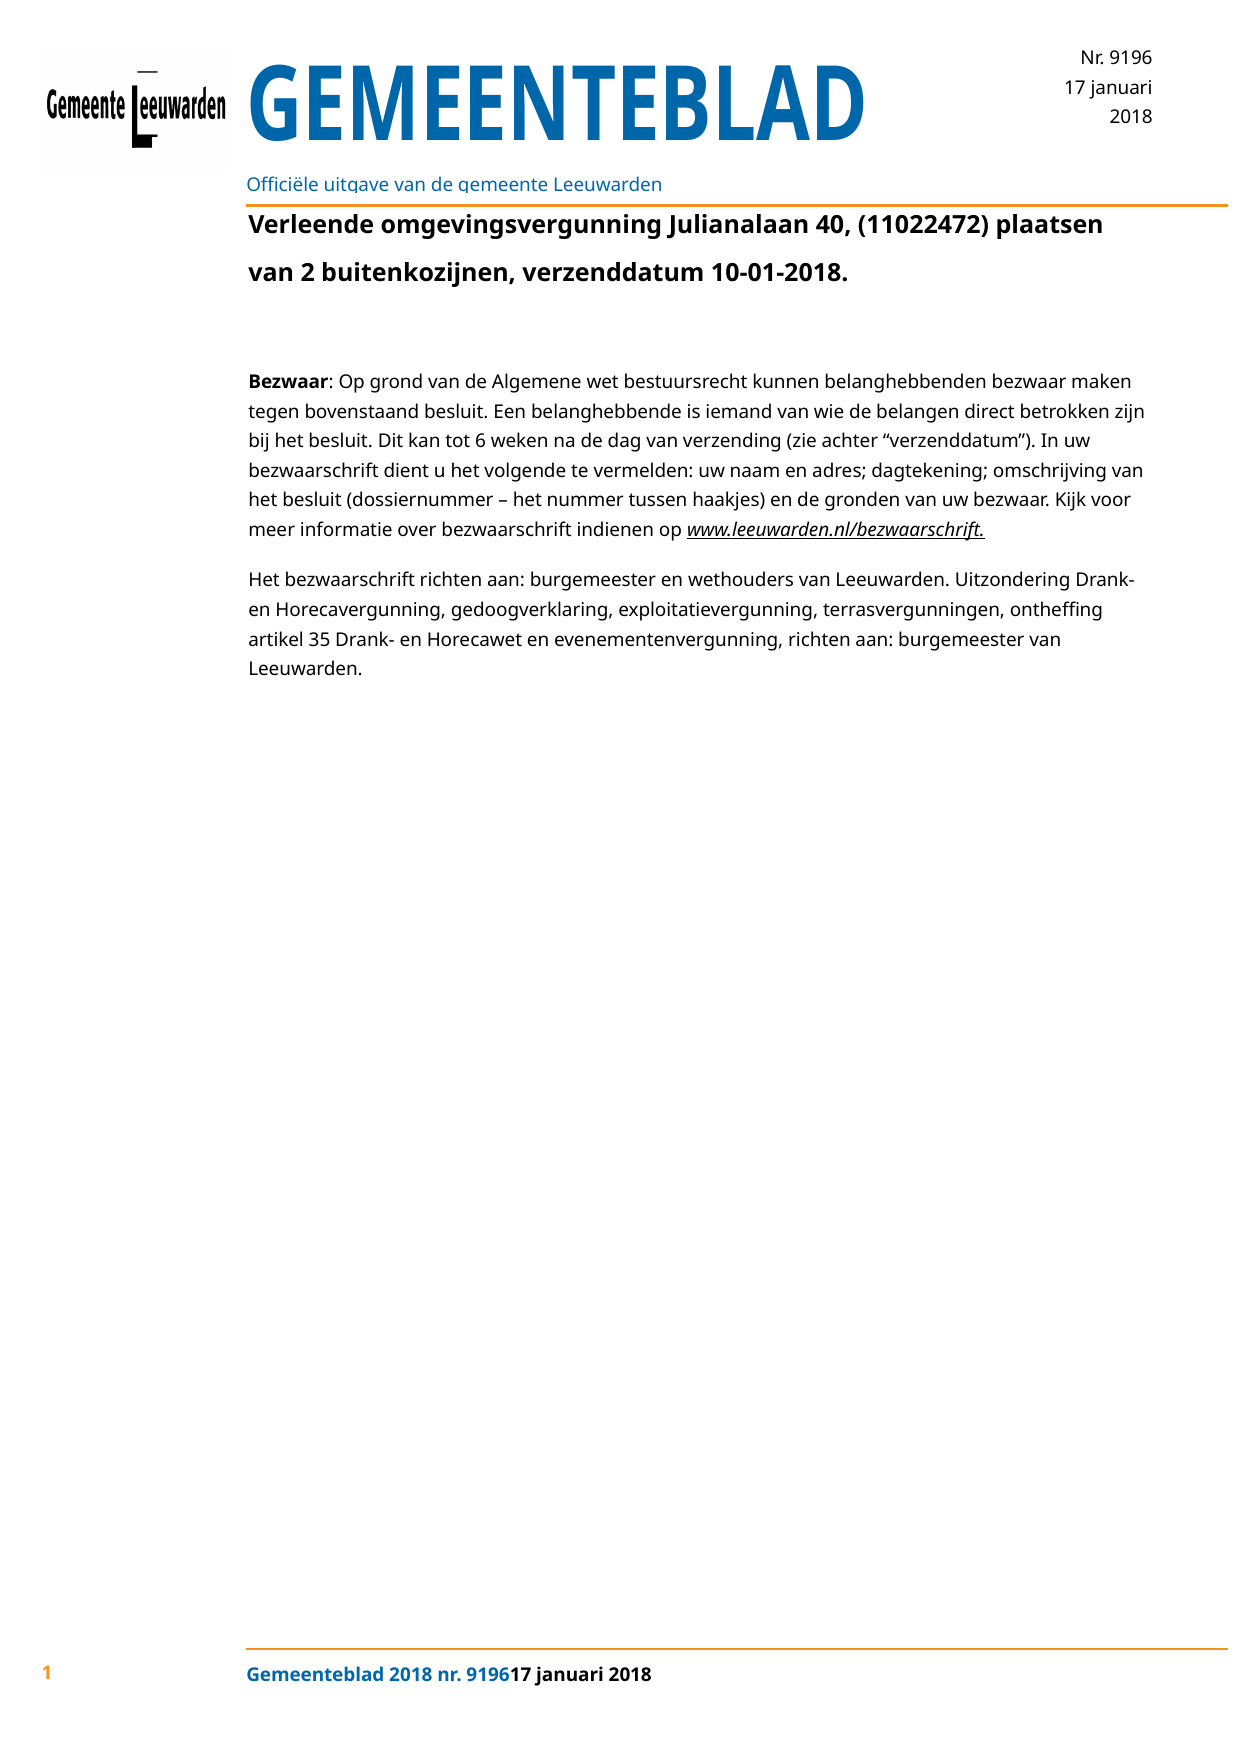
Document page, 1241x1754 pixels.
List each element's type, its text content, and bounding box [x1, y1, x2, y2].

text Bezwaar: Op grond van de Algemene wet bestuursrecht kunnen belanghebbenden bezwaar maken tegen bovenstaand besluit. Een belanghebbende is iemand van wie de belangen direct betrokken zijn bij het besluit. Dit kan tot 6 weken na de dag van verzending (zie achter “verzenddatum”). In uw bezwaarschrift dient u het volgende te vermelden: uw naam en adres; dagtekening; omschrijving van het besluit (dossiernummer – het nummer tussen haakjes) en de gronden van uw bezwaar. Kijk voor meer informatie over bezwaarschrift indienen op www.leeuwarden.nl/bezwaarschrift. [248, 368, 1152, 542]
text Verleende omgevingsvergunning Julianalaan 40, (11022472) plaatsen van 2 buitenkozijnen, verzenddatum 10-01-2018. [248, 207, 1152, 288]
text Het bezwaarschrift richten aan: burgemeester en wethouders van Leeuwarden. Uitzondering Drank- en Horecavergunning, gedoogverklaring, exploitatievergunning, terrasvergunningen, ontheffing artikel 35 Drank- en Horecawet en evenementenvergunning, richten aan: burgemeester van Leeuwarden. [248, 567, 1152, 681]
picture [41, 47, 231, 172]
